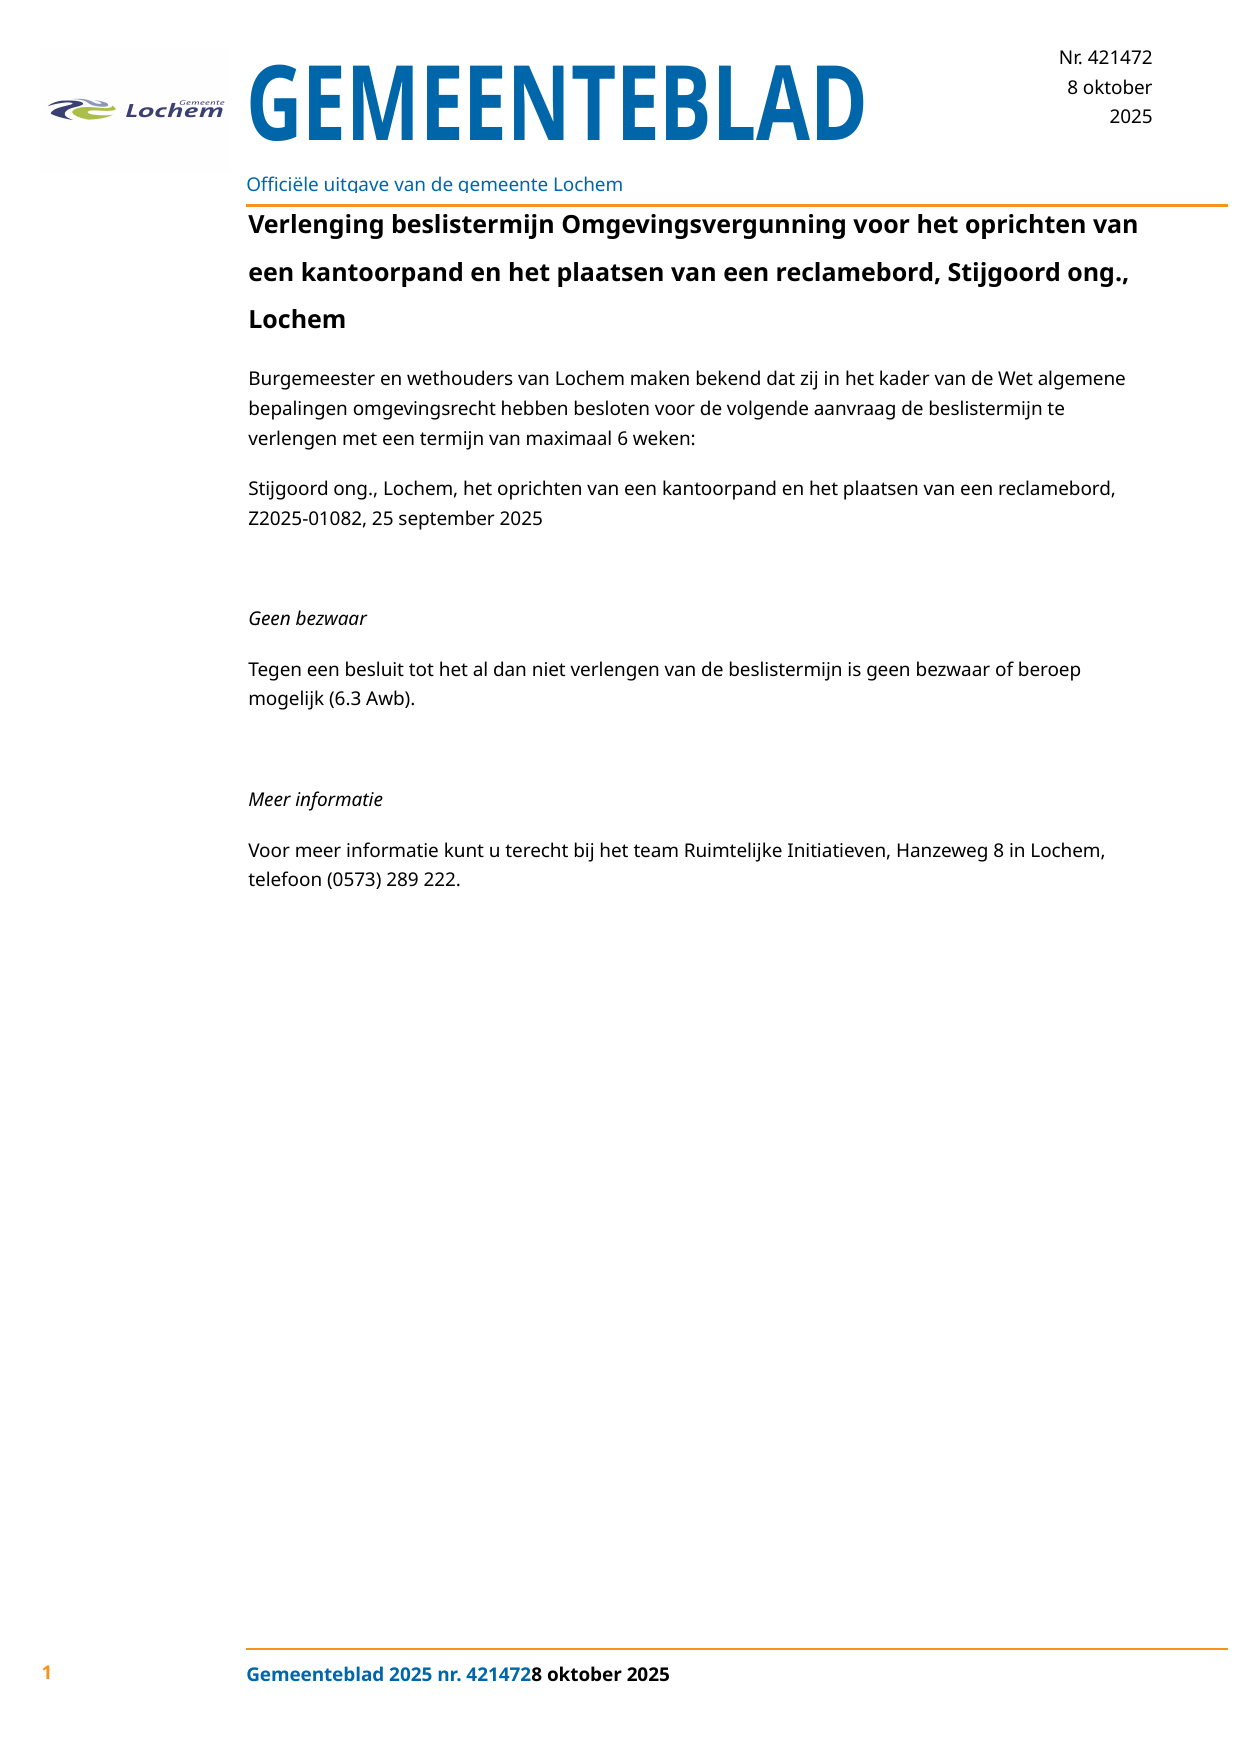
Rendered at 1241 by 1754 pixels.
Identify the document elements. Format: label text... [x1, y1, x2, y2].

text Burgemeester en wethouders van Lochem maken bekend dat zij in het kader van de Wet algemene bepalingen omgevingsrecht hebben besloten voor de volgende aanvraag de beslistermijn te verlengen met een termijn van maximaal 6 weken: [248, 366, 1152, 450]
text Voor meer informatie kunt u terecht bij het team Ruimtelijke Initiatieven, Hanzeweg 8 in Lochem, telefoon (0573) 289 222. [248, 837, 1152, 892]
text Geen bezwaar [248, 606, 1152, 631]
text Tegen een besluit tot het al dan niet verlengen van de beslistermijn is geen bezwaar of beroep mogelijk (6.3 Awb). [248, 656, 1152, 711]
picture [41, 47, 231, 172]
text Verlenging beslistermijn Omgevingsvergunning voor het oprichten van een kantoorpand en het plaatsen van een reclamebord, Stijgoord ong., Lochem [248, 207, 1152, 336]
text Stijgoord ong., Lochem, het oprichten van een kantoorpand en het plaatsen van een reclamebord, Z2025-01082, 25 september 2025 [248, 475, 1152, 530]
text Meer informatie [248, 786, 1152, 812]
